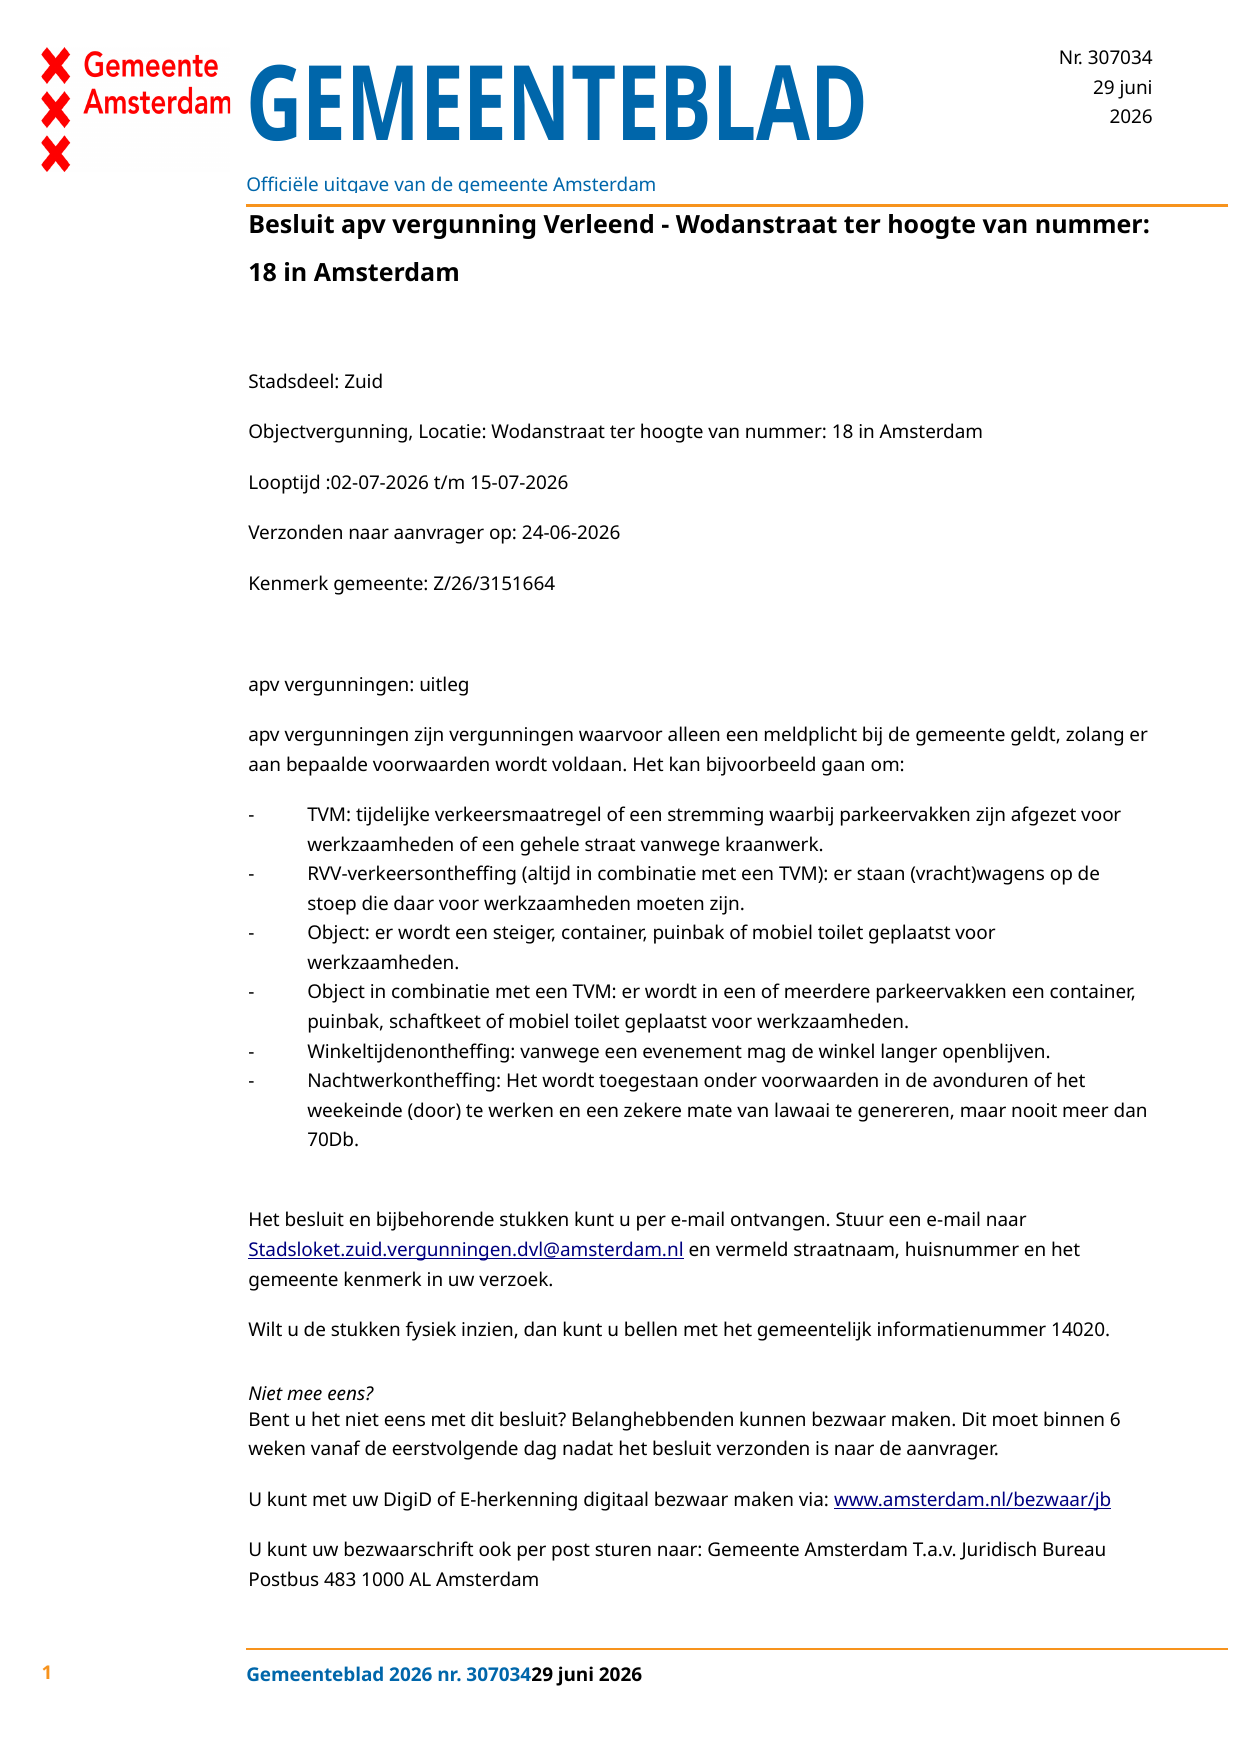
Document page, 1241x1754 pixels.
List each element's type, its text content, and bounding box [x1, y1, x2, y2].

list Object: er wordt een steiger, container, puinbak of mobiel toilet geplaatst voor werkzaamheden. [248, 919, 1152, 975]
text Kenmerk gemeente: Z/26/3151664 [248, 570, 1152, 596]
text Het besluit en bijbehorende stukken kunt u per e-mail ontvangen. Stuur een e-mail naar Stadsloket.zuid.vergunningen.dvl@amsterdam.nl en vermeld straatnaam, huisnummer en het gemeente kenmerk in uw verzoek. [248, 1207, 1152, 1292]
text Objectvergunning, Locatie: Wodanstraat ter hoogte van nummer: 18 in Amsterdam [248, 419, 1152, 444]
text Stadsdeel: Zuid [248, 368, 1152, 394]
list Object in combinatie met een TVM: er wordt in een of meerdere parkeervakken een container, puinbak, schaftkeet of mobiel toilet geplaatst voor werkzaamheden. [248, 979, 1152, 1034]
list RVV-verkeersontheffing (altijd in combinatie met een TVM): er staan (vracht)wagens op de stoep die daar voor werkzaamheden moeten zijn. [248, 860, 1152, 916]
text Looptijd :02-07-2026 t/m 15-07-2026 [248, 469, 1152, 495]
text Besluit apv vergunning Verleend - Wodanstraat ter hoogte van nummer: 18 in Amsterdam [248, 207, 1152, 288]
list TVM: tijdelijke verkeersmaatregel of een stremming waarbij parkeervakken zijn afgezet voor werkzaamheden of een gehele straat vanwege kraanwerk. [248, 801, 1152, 857]
text Niet mee eens? [248, 1380, 1152, 1406]
text apv vergunningen: uitleg [248, 671, 1152, 697]
text Bent u het niet eens met dit besluit? Belanghebbenden kunnen bezwaar maken. Dit moet binnen 6 weken vanaf de eerstvolgende dag nadat het besluit verzonden is naar de aanvrager. [248, 1406, 1152, 1461]
list Winkeltijdenontheffing: vanwege een evenement mag de winkel langer openblijven. [248, 1038, 1152, 1064]
picture [41, 47, 231, 172]
text Verzonden naar aanvrager op: 24-06-2026 [248, 519, 1152, 545]
text Wilt u de stukken fysiek inzien, dan kunt u bellen met het gemeentelijk informatienummer 14020. [248, 1316, 1152, 1342]
text apv vergunningen zijn vergunningen waarvoor alleen een meldplicht bij de gemeente geldt, zolang er aan bepaalde voorwaarden wordt voldaan. Het kan bijvoorbeeld gaan om: [248, 721, 1152, 777]
list Nachtwerkontheffing: Het wordt toegestaan onder voorwaarden in de avonduren of het weekeinde (door) te werken en een zekere mate van lawaai te genereren, maar nooit meer dan 70Db. [248, 1067, 1152, 1152]
text U kunt uw bezwaarschrift ook per post sturen naar: Gemeente Amsterdam T.a.v. Juridisch Bureau Postbus 483 1000 AL Amsterdam [248, 1536, 1152, 1592]
text U kunt met uw DigiD of E-herkenning digitaal bezwaar maken via: www.amsterdam.nl/bezwaar/jb [248, 1486, 1152, 1512]
